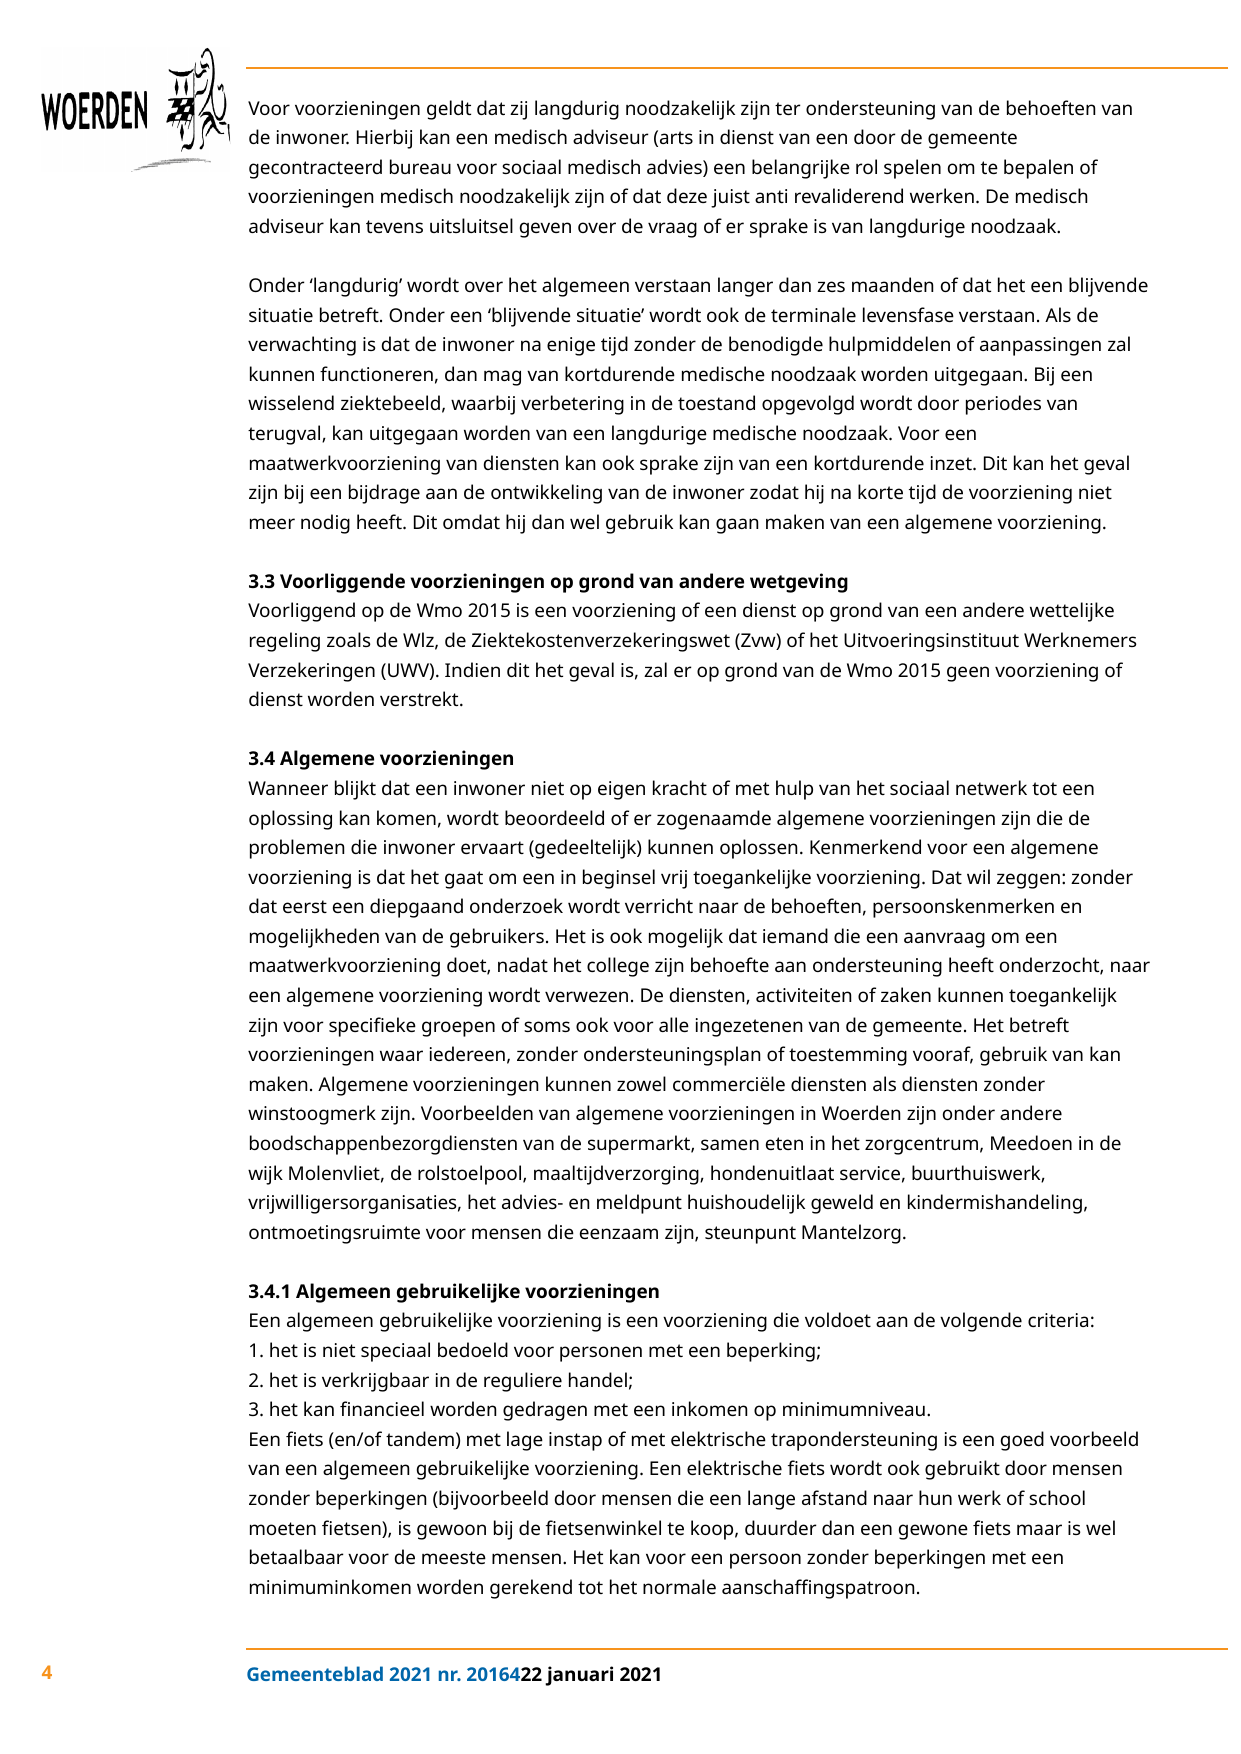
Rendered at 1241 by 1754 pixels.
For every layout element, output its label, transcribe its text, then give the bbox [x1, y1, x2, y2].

text Onder ‘langdurig’ wordt over het algemeen verstaan langer dan zes maanden of dat het een blijvende situatie betreft. Onder een ‘blijvende situatie’ wordt ook de terminale levensfase verstaan. Als de verwachting is dat de inwoner na enige tijd zonder de benodigde hulpmiddelen of aanpassingen zal kunnen functioneren, dan mag van kortdurende medische noodzaak worden uitgegaan. Bij een wisselend ziektebeeld, waarbij verbetering in de toestand opgevolgd wordt door periodes van terugval, kan uitgegaan worden van een langdurige medische noodzaak. Voor een maatwerkvoorziening van diensten kan ook sprake zijn van een kortdurende inzet. Dit kan het geval zijn bij een bijdrage aan de ontwikkeling van de inwoner zodat hij na korte tijd de voorziening niet meer nodig heeft. Dit omdat hij dan wel gebruik kan gaan maken van een algemene voorziening. [248, 272, 1152, 535]
text Voorliggend op de Wmo 2015 is een voorziening of een dienst op grond van een andere wettelijke regeling zoals de Wlz, de Ziektekostenverzekeringswet (Zvw) of het Uitvoeringsinstituut Werknemers Verzekeringen (UWV). Indien dit het geval is, zal er op grond van de Wmo 2015 geen voorziening of dienst worden verstrekt. [248, 598, 1152, 712]
picture [41, 47, 231, 172]
text Een algemeen gebruikelijke voorziening is een voorziening die voldoet aan de volgende criteria: [248, 1308, 1152, 1333]
text 1. het is niet speciaal bedoeld voor personen met een beperking; [248, 1337, 1152, 1363]
text 3.4 Algemene voorzieningen [248, 746, 1152, 771]
text 2. het is verkrijgbaar in de reguliere handel; [248, 1367, 1152, 1393]
text Wanneer blijkt dat een inwoner niet op eigen kracht of met hulp van het sociaal netwerk tot een oplossing kan komen, wordt beoordeeld of er zogenaamde algemene voorzieningen zijn die de problemen die inwoner ervaart (gedeeltelijk) kunnen oplossen. Kenmerkend voor een algemene voorziening is dat het gaat om een in beginsel vrij toegankelijke voorziening. Dat wil zeggen: zonder dat eerst een diepgaand onderzoek wordt verricht naar de behoeften, persoonskenmerken en mogelijkheden van de gebruikers. Het is ook mogelijk dat iemand die een aanvraag om een maatwerkvoorziening doet, nadat het college zijn behoefte aan ondersteuning heeft onderzocht, naar een algemene voorziening wordt verwezen. De diensten, activiteiten of zaken kunnen toegankelijk zijn voor specifieke groepen of soms ook voor alle ingezetenen van de gemeente. Het betreft voorzieningen waar iedereen, zonder ondersteuningsplan of toestemming vooraf, gebruik van kan maken. Algemene voorzieningen kunnen zowel commerciële diensten als diensten zonder winstoogmerk zijn. Voorbeelden van algemene voorzieningen in Woerden zijn onder andere boodschappenbezorgdiensten van de supermarkt, samen eten in het zorgcentrum, Meedoen in de wijk Molenvliet, de rolstoelpool, maaltijdverzorging, hondenuitlaat service, buurthuiswerk, vrijwilligersorganisaties, het advies- en meldpunt huishoudelijk geweld en kindermishandeling, ontmoetingsruimte voor mensen die eenzaam zijn, steunpunt Mantelzorg. [248, 775, 1152, 1245]
text 3.3 Voorliggende voorzieningen op grond van andere wetgeving [248, 568, 1152, 594]
text Een fiets (en/of tandem) met lage instap of met elektrische trapondersteuning is een goed voorbeeld van een algemeen gebruikelijke voorziening. Een elektrische fiets wordt ook gebruikt door mensen zonder beperkingen (bijvoorbeeld door mensen die een lange afstand naar hun werk of school moeten fietsen), is gewoon bij de fietsenwinkel te koop, duurder dan een gewone fiets maar is wel betaalbaar voor de meeste mensen. Het kan voor een persoon zonder beperkingen met een minimuminkomen worden gerekend tot het normale aanschaffingspatroon. [248, 1426, 1152, 1600]
text 3. het kan financieel worden gedragen met een inkomen op minimumniveau. [248, 1396, 1152, 1422]
text Voor voorzieningen geldt dat zij langdurig noodzakelijk zijn ter ondersteuning van de behoeften van de inwoner. Hierbij kan een medisch adviseur (arts in dienst van een door de gemeente gecontracteerd bureau voor sociaal medisch advies) een belangrijke rol spelen om te bepalen of voorzieningen medisch noodzakelijk zijn of dat deze juist anti revaliderend werken. De medisch adviseur kan tevens uitsluitsel geven over de vraag of er sprake is van langdurige noodzaak. [248, 95, 1152, 239]
text 3.4.1 Algemeen gebruikelijke voorzieningen [248, 1278, 1152, 1304]
